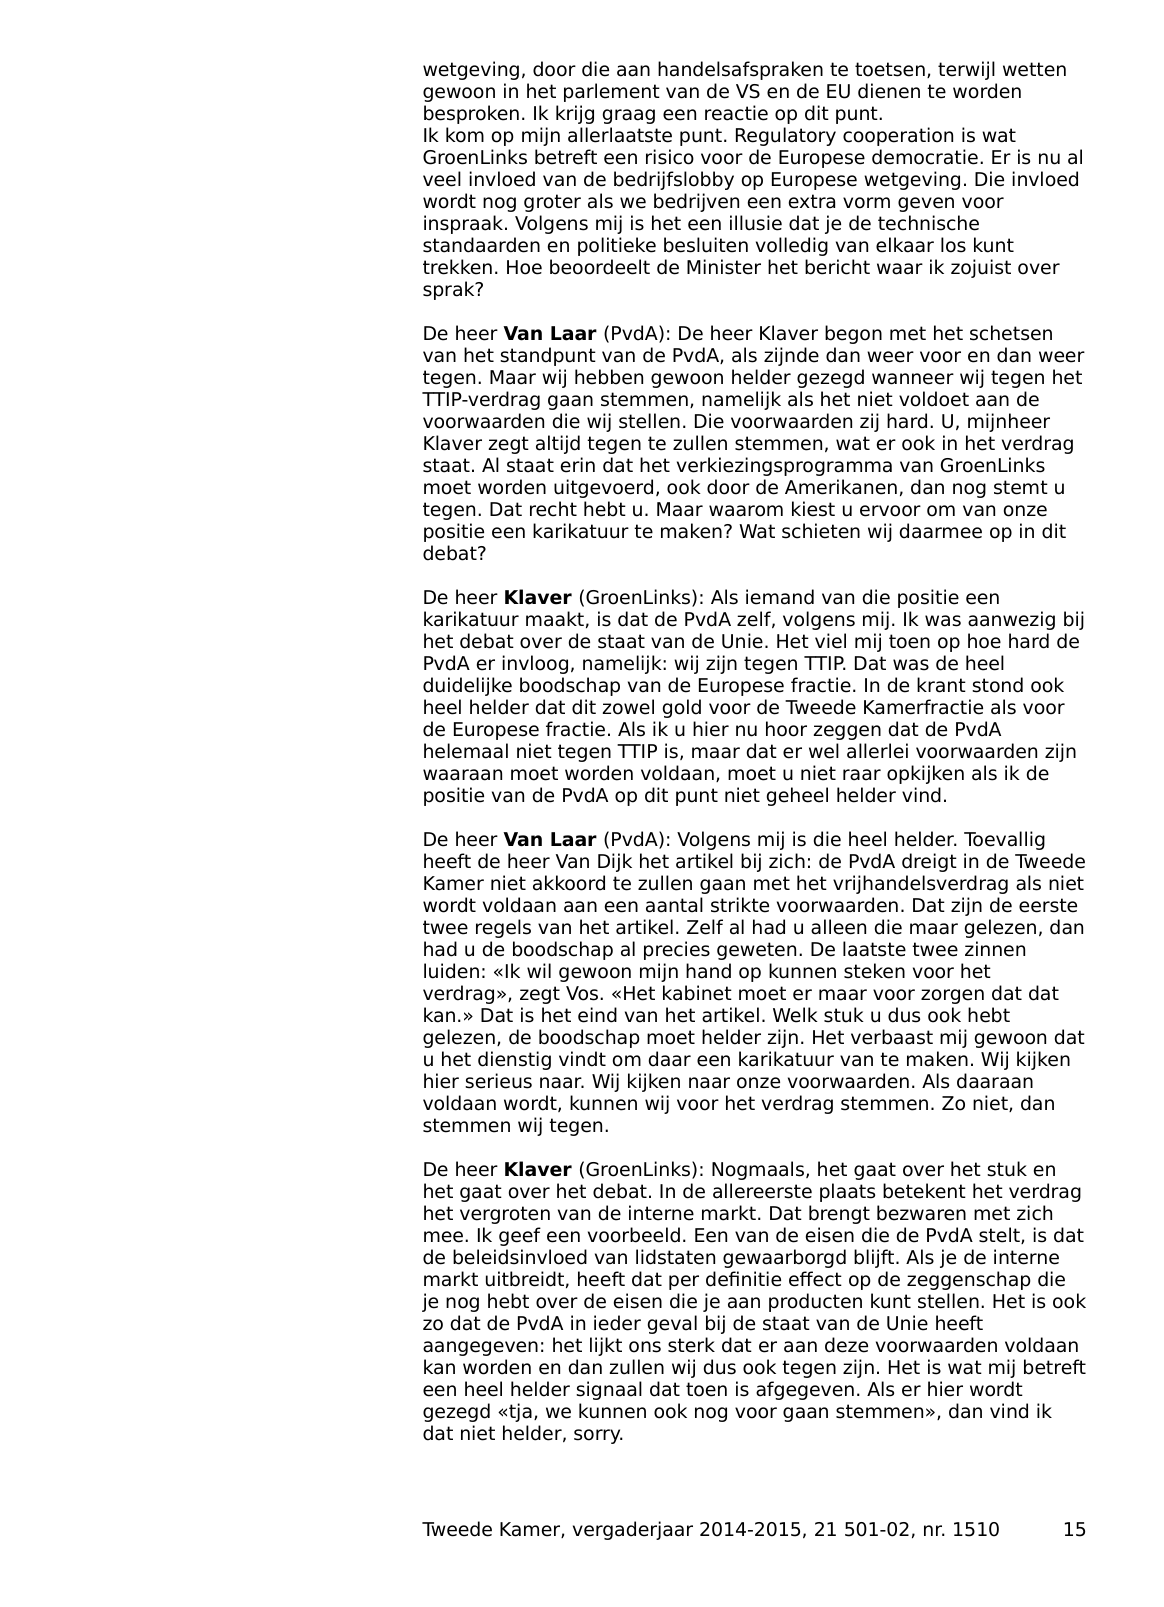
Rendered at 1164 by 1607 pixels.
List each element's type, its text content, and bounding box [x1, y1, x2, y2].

text De heer Van Laar (PvdA): De heer Klaver begon met het schetsen van het standpunt van de PvdA, als zijnde dan weer voor en dan weer tegen. Maar wij hebben gewoon helder gezegd wanneer wij tegen het TTIP-verdrag gaan stemmen, namelijk als het niet voldoet aan de voorwaarden die wij stellen. Die voorwaarden zij hard. U, mijnheer Klaver zegt altijd tegen te zullen stemmen, wat er ook in het verdrag staat. Al staat erin dat het verkiezingsprogramma van GroenLinks moet worden uitgevoerd, ook door de Amerikanen, dan nog stemt u tegen. Dat recht hebt u. Maar waarom kiest u ervoor om van onze positie een karikatuur te maken? Wat schieten wij daarmee op in dit debat? [422, 323, 1087, 565]
text wetgeving, door die aan handelsafspraken te toetsen, terwijl wetten gewoon in het parlement van de VS en de EU dienen te worden besproken. Ik krijg graag een reactie op dit punt. [422, 59, 1087, 125]
text De heer Klaver (GroenLinks): Als iemand van die positie een karikatuur maakt, is dat de PvdA zelf, volgens mij. Ik was aanwezig bij het debat over de staat van de Unie. Het viel mij toen op hoe hard de PvdA er invloog, namelijk: wij zijn tegen TTIP. Dat was de heel duidelijke boodschap van de Europese fractie. In de krant stond ook heel helder dat dit zowel gold voor de Tweede Kamerfractie als voor de Europese fractie. Als ik u hier nu hoor zeggen dat de PvdA helemaal niet tegen TTIP is, maar dat er wel allerlei voorwaarden zijn waaraan moet worden voldaan, moet u niet raar opkijken als ik de positie van de PvdA op dit punt niet geheel helder vind. [422, 587, 1087, 807]
text De heer Klaver (GroenLinks): Nogmaals, het gaat over het stuk en het gaat over het debat. In de allereerste plaats betekent het verdrag het vergroten van de interne markt. Dat brengt bezwaren met zich mee. Ik geef een voorbeeld. Een van de eisen die de PvdA stelt, is dat de beleidsinvloed van lidstaten gewaarborgd blijft. Als je de interne markt uitbreidt, heeft dat per definitie effect op de zeggenschap die je nog hebt over de eisen die je aan producten kunt stellen. Het is ook zo dat de PvdA in ieder geval bij de staat van de Unie heeft aangegeven: het lijkt ons sterk dat er aan deze voorwaarden voldaan kan worden en dan zullen wij dus ook tegen zijn. Het is wat mij betreft een heel helder signaal dat toen is afgegeven. Als er hier wordt gezegd «tja, we kunnen ook nog voor gaan stemmen», dan vind ik dat niet helder, sorry. [422, 1159, 1087, 1444]
text De heer Van Laar (PvdA): Volgens mij is die heel helder. Toevallig heeft de heer Van Dijk het artikel bij zich: de PvdA dreigt in de Tweede Kamer niet akkoord te zullen gaan met het vrijhandelsverdrag als niet wordt voldaan aan een aantal strikte voorwaarden. Dat zijn de eerste twee regels van het artikel. Zelf al had u alleen die maar gelezen, dan had u de boodschap al precies geweten. De laatste twee zinnen luiden: «Ik wil gewoon mijn hand op kunnen steken voor het verdrag», zegt Vos. «Het kabinet moet er maar voor zorgen dat dat kan.» Dat is het eind van het artikel. Welk stuk u dus ook hebt gelezen, de boodschap moet helder zijn. Het verbaast mij gewoon dat u het dienstig vindt om daar een karikatuur van te maken. Wij kijken hier serieus naar. Wij kijken naar onze voorwaarden. Als daaraan voldaan wordt, kunnen wij voor het verdrag stemmen. Zo niet, dan stemmen wij tegen. [422, 829, 1087, 1137]
text Ik kom op mijn allerlaatste punt. Regulatory cooperation is wat GroenLinks betreft een risico voor de Europese democratie. Er is nu al veel invloed van de bedrijfslobby op Europese wetgeving. Die invloed wordt nog groter als we bedrijven een extra vorm geven voor inspraak. Volgens mij is het een illusie dat je de technische standaarden en politieke besluiten volledig van elkaar los kunt trekken. Hoe beoordeelt de Minister het bericht waar ik zojuist over sprak? [422, 125, 1087, 301]
